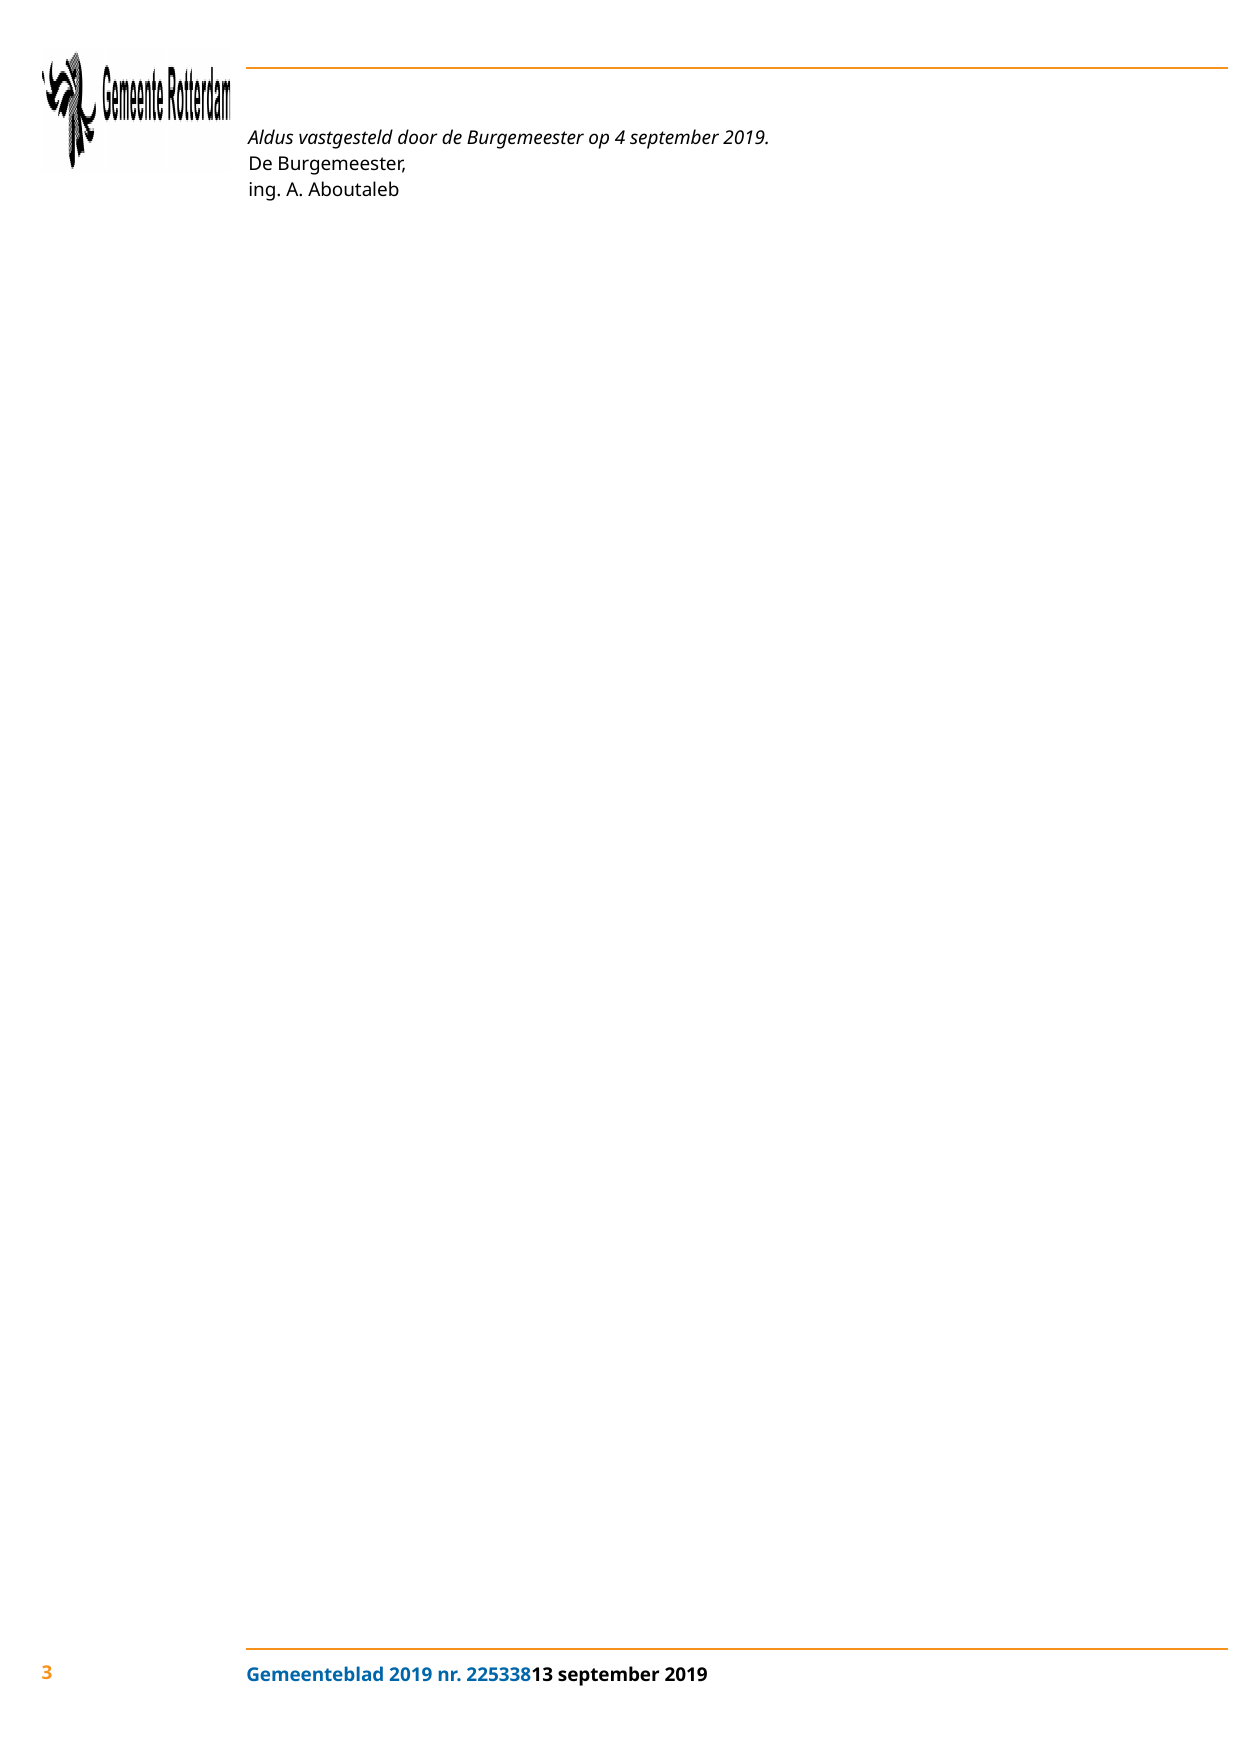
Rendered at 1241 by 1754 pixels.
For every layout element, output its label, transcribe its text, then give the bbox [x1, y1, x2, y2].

text ing. A. Aboutaleb [248, 176, 1152, 202]
picture [41, 47, 231, 172]
text Aldus vastgesteld door de Burgemeester op 4 september 2019. [248, 124, 1152, 150]
text De Burgemeester, [248, 150, 1152, 176]
